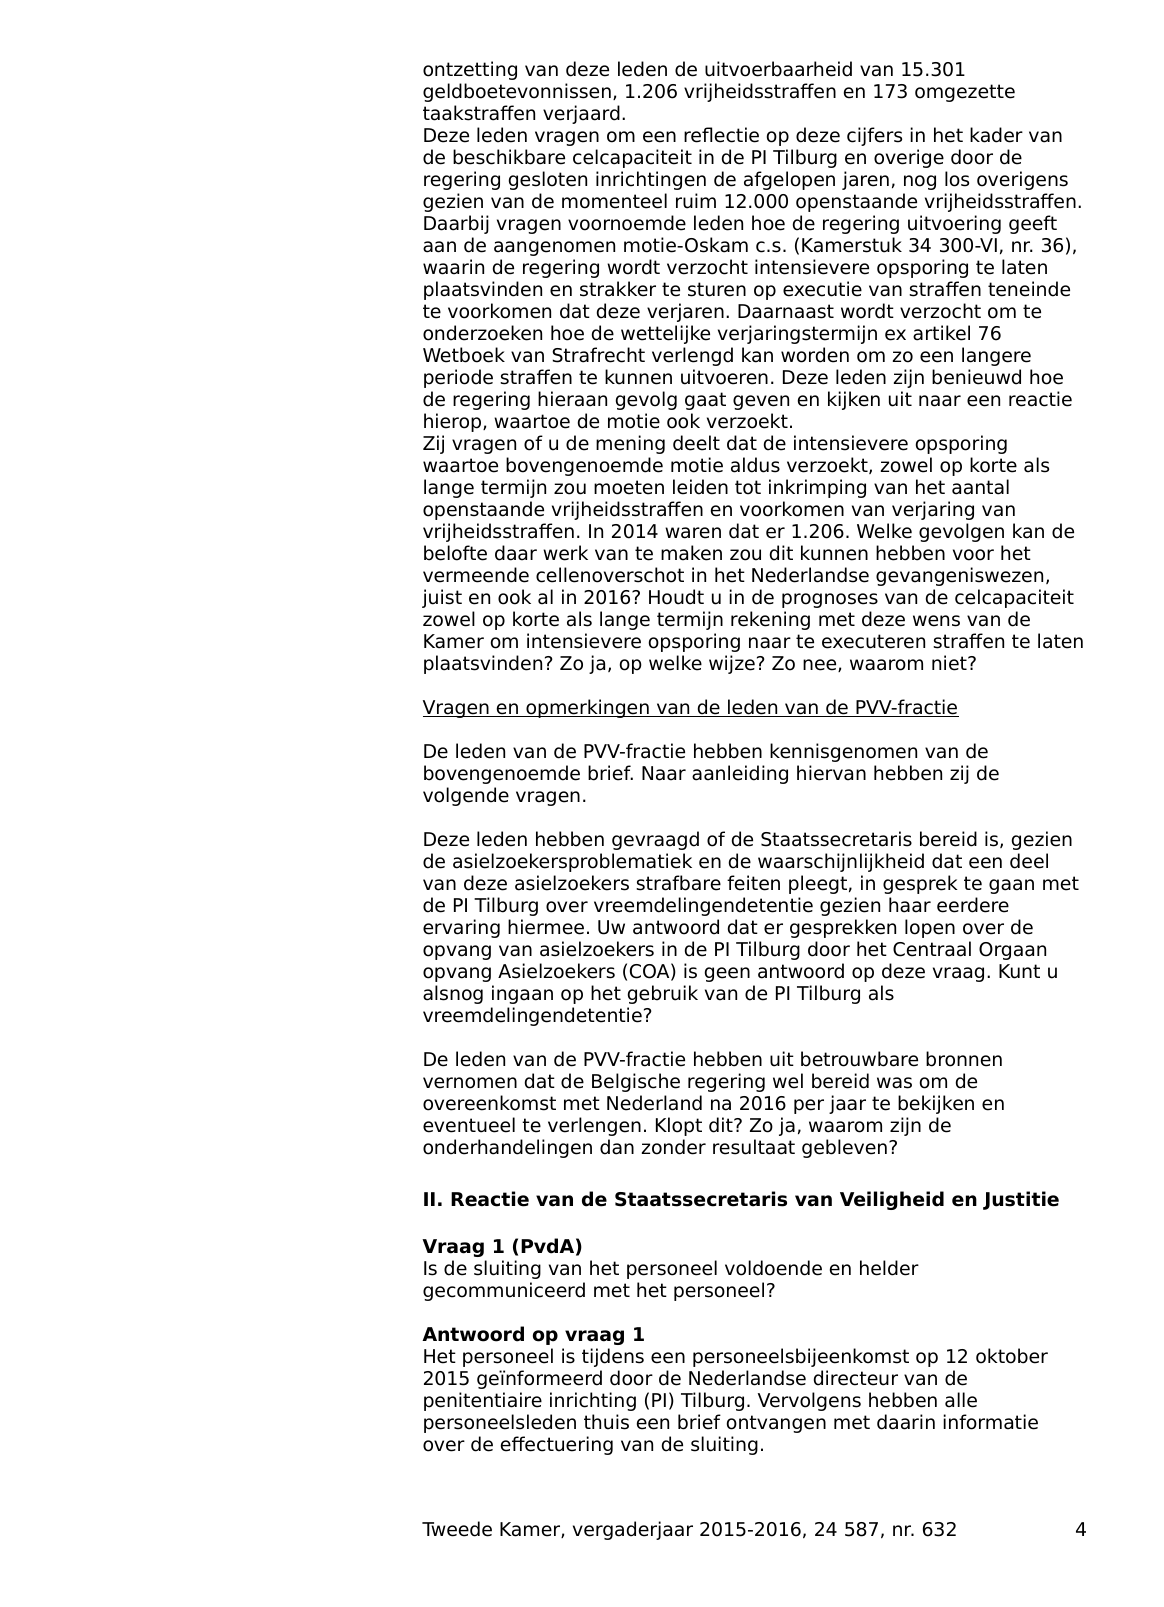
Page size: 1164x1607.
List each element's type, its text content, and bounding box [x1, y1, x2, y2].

text Daarbij vragen voornoemde leden hoe de regering uitvoering geeft aan de aangenomen motie-Oskam c.s. (Kamerstuk 34 300-VI, nr. 36), waarin de regering wordt verzocht intensievere opsporing te laten plaatsvinden en strakker te sturen op executie van straffen teneinde te voorkomen dat deze verjaren. Daarnaast wordt verzocht om te onderzoeken hoe de wettelijke verjaringstermijn ex artikel 76 Wetboek van Strafrecht verlengd kan worden om zo een langere periode straffen te kunnen uitvoeren. Deze leden zijn benieuwd hoe de regering hieraan gevolg gaat geven en kijken uit naar een reactie hierop, waartoe de motie ook verzoekt. [422, 213, 1087, 433]
text De leden van de PVV-fractie hebben kennisgenomen van de bovengenoemde brief. Naar aanleiding hiervan hebben zij de volgende vragen. [422, 741, 1087, 807]
text Antwoord op vraag 1 [422, 1324, 1087, 1346]
subtitle II. Reactie van de Staatssecretaris van Veiligheid en Justitie [422, 1189, 1087, 1211]
text Vraag 1 (PvdA) [422, 1236, 1087, 1258]
text Is de sluiting van het personeel voldoende en helder gecommuniceerd met het personeel? [422, 1258, 1087, 1302]
text De leden van de PVV-fractie hebben uit betrouwbare bronnen vernomen dat de Belgische regering wel bereid was om de overeenkomst met Nederland na 2016 per jaar te bekijken en eventueel te verlengen. Klopt dit? Zo ja, waarom zijn de onderhandelingen dan zonder resultaat gebleven? [422, 1049, 1087, 1159]
text ontzetting van deze leden de uitvoerbaarheid van 15.301 geldboetevonnissen, 1.206 vrijheidsstraffen en 173 omgezette taakstraffen verjaard. [422, 59, 1087, 125]
text Deze leden hebben gevraagd of de Staatssecretaris bereid is, gezien de asielzoekersproblematiek en de waarschijnlijkheid dat een deel van deze asielzoekers strafbare feiten pleegt, in gesprek te gaan met de PI Tilburg over vreemdelingendetentie gezien haar eerdere ervaring hiermee. Uw antwoord dat er gesprekken lopen over de opvang van asielzoekers in de PI Tilburg door het Centraal Orgaan opvang Asielzoekers (COA) is geen antwoord op deze vraag. Kunt u alsnog ingaan op het gebruik van de PI Tilburg als vreemdelingendetentie? [422, 829, 1087, 1027]
text Het personeel is tijdens een personeelsbijeenkomst op 12 oktober 2015 geïnformeerd door de Nederlandse directeur van de penitentiaire inrichting (PI) Tilburg. Vervolgens hebben alle personeelsleden thuis een brief ontvangen met daarin informatie over de effectuering van de sluiting. [422, 1346, 1087, 1456]
subtitle Vragen en opmerkingen van de leden van de PVV-fractie [422, 697, 1087, 719]
text Zij vragen of u de mening deelt dat de intensievere opsporing waartoe bovengenoemde motie aldus verzoekt, zowel op korte als lange termijn zou moeten leiden tot inkrimping van het aantal openstaande vrijheidsstraffen en voorkomen van verjaring van vrijheidsstraffen. In 2014 waren dat er 1.206. Welke gevolgen kan de belofte daar werk van te maken zou dit kunnen hebben voor het vermeende cellenoverschot in het Nederlandse gevangeniswezen, juist en ook al in 2016? Houdt u in de prognoses van de celcapaciteit zowel op korte als lange termijn rekening met deze wens van de Kamer om intensievere opsporing naar te executeren straffen te laten plaatsvinden? Zo ja, op welke wijze? Zo nee, waarom niet? [422, 433, 1087, 674]
text Deze leden vragen om een reflectie op deze cijfers in het kader van de beschikbare celcapaciteit in de PI Tilburg en overige door de regering gesloten inrichtingen de afgelopen jaren, nog los overigens gezien van de momenteel ruim 12.000 openstaande vrijheidsstraffen. [422, 125, 1087, 213]
